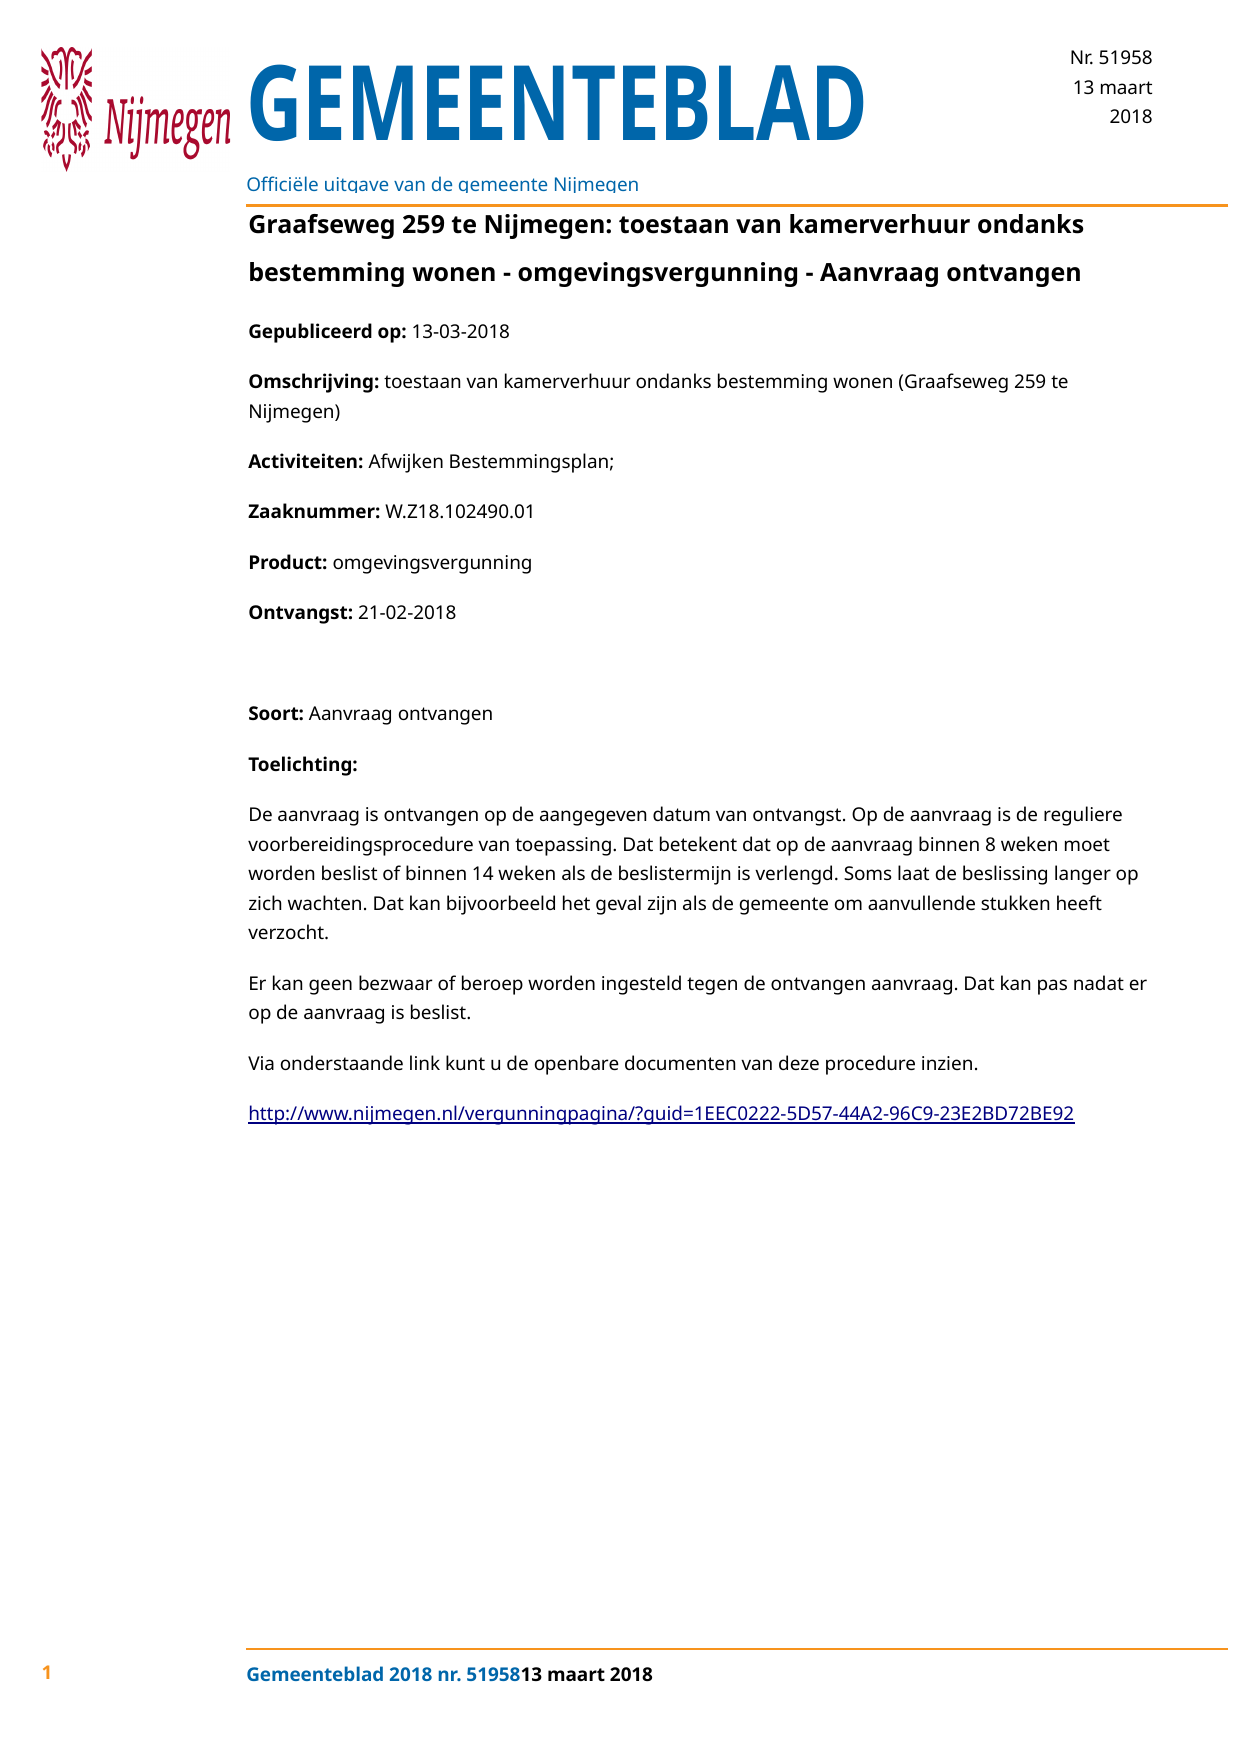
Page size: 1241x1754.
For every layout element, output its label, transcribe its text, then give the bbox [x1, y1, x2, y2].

text Graafseweg 259 te Nijmegen: toestaan van kamerverhuur ondanks bestemming wonen - omgevingsvergunning - Aanvraag ontvangen [248, 207, 1152, 288]
text Toelichting: [248, 751, 1152, 777]
text Via onderstaande link kunt u de openbare documenten van deze procedure inzien. [248, 1050, 1152, 1076]
text Soort: Aanvraag ontvangen [248, 700, 1152, 726]
text http://www.nijmegen.nl/vergunningpagina/?guid=1EEC0222-5D57-44A2-96C9-23E2BD72BE92 [248, 1100, 1152, 1126]
text Er kan geen bezwaar of beroep worden ingesteld tegen de ontvangen aanvraag. Dat kan pas nadat er op de aanvraag is beslist. [248, 970, 1152, 1025]
text Product: omgevingsvergunning [248, 549, 1152, 575]
text De aanvraag is ontvangen op de aangegeven datum van ontvangst. Op de aanvraag is de reguliere voorbereidingsprocedure van toepassing. Dat betekent dat op de aanvraag binnen 8 weken moet worden beslist of binnen 14 weken als de beslistermijn is verlengd. Soms laat de beslissing langer op zich wachten. Dat kan bijvoorbeeld het geval zijn als de gemeente om aanvullende stukken heeft verzocht. [248, 801, 1152, 945]
picture [41, 47, 231, 172]
text Ontvangst: 21-02-2018 [248, 599, 1152, 625]
text Omschrijving: toestaan van kamerverhuur ondanks bestemming wonen (Graafseweg 259 te Nijmegen) [248, 368, 1152, 424]
text Gepubliceerd op: 13-03-2018 [248, 318, 1152, 344]
text Zaaknummer: W.Z18.102490.01 [248, 499, 1152, 524]
text Activiteiten: Afwijken Bestemmingsplan; [248, 448, 1152, 474]
